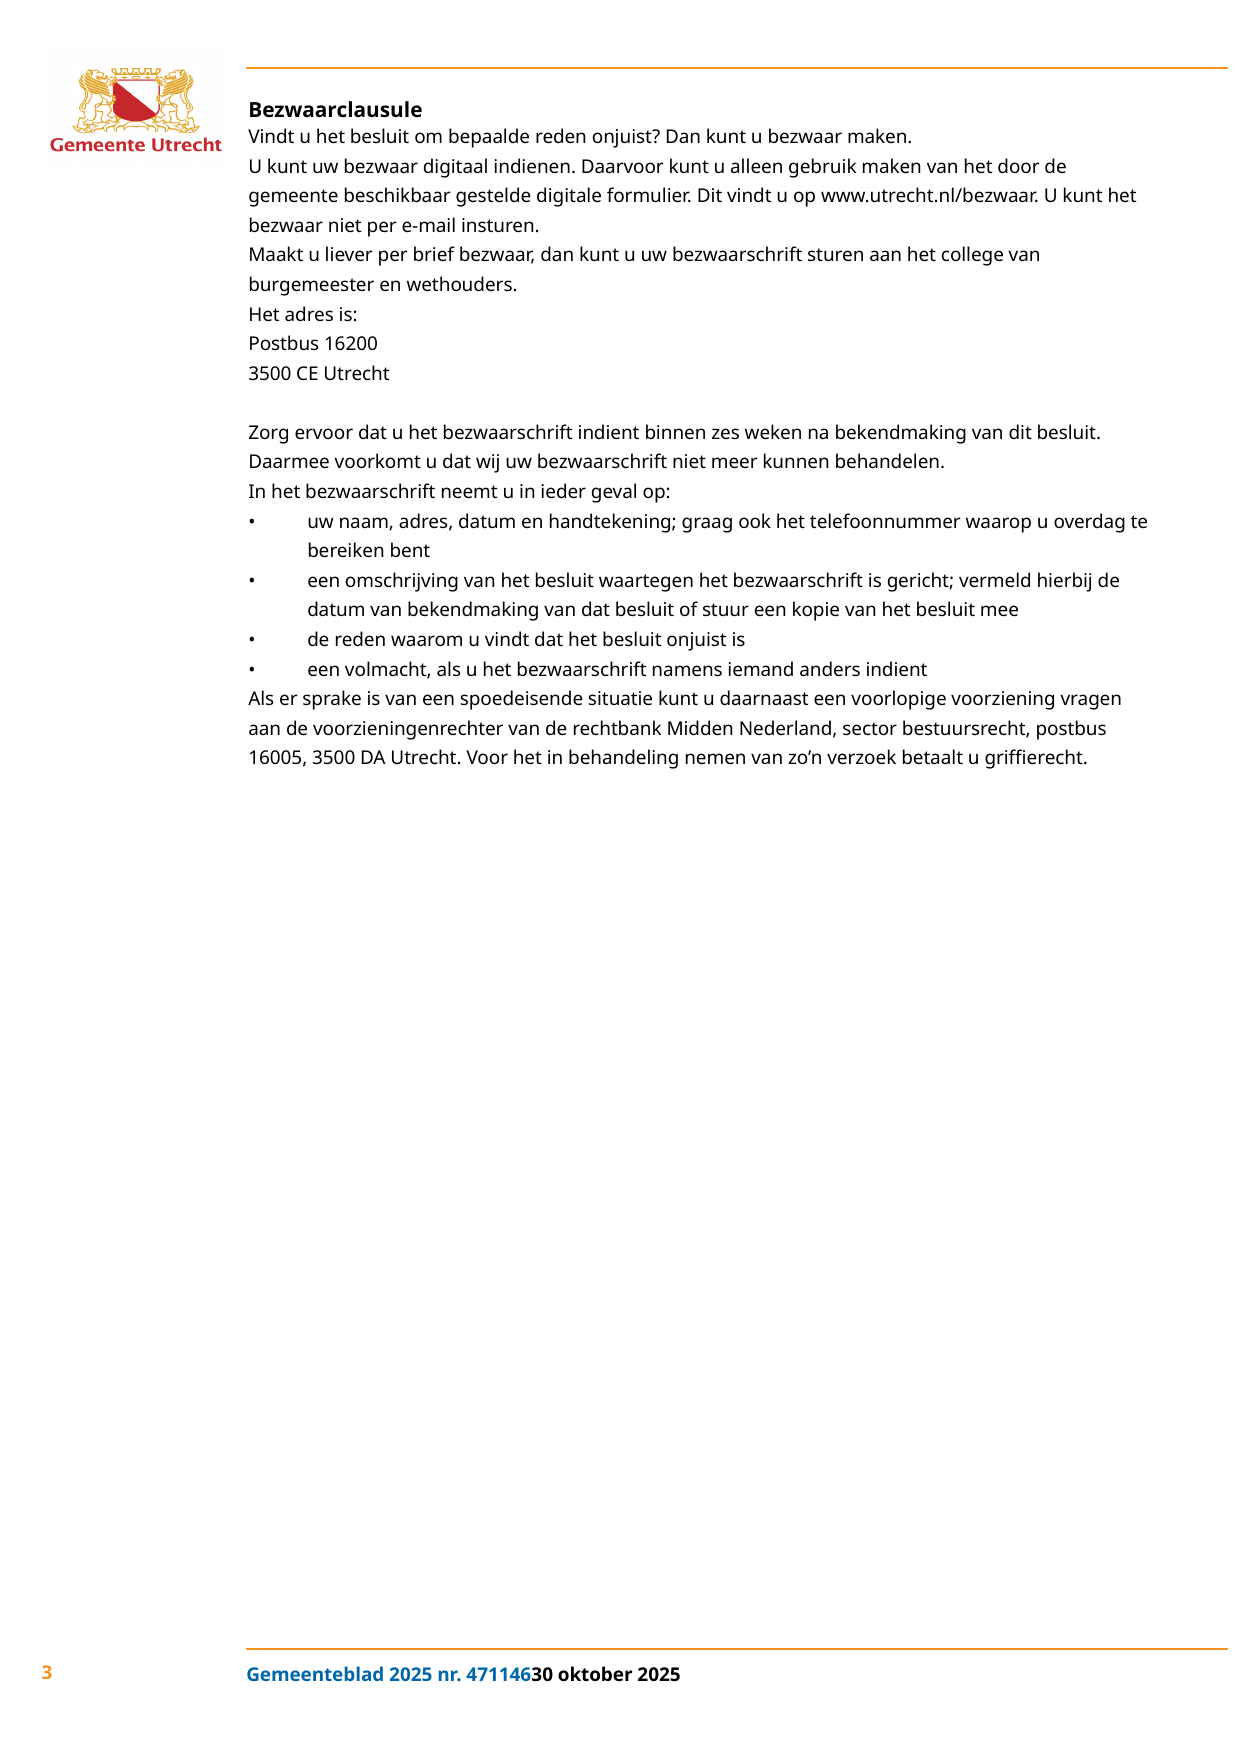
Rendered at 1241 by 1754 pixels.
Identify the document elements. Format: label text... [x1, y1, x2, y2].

text Zorg ervoor dat u het bezwaarschrift indient binnen zes weken na bekendmaking van dit besluit. Daarmee voorkomt u dat wij uw bezwaarschrift niet meer kunnen behandelen. [248, 419, 1152, 474]
text Bezwaarclausule [248, 95, 1152, 123]
text U kunt uw bezwaar digitaal indienen. Daarvoor kunt u alleen gebruik maken van het door de gemeente beschikbaar gestelde digitale formulier. Dit vindt u op www.utrecht.nl/bezwaar. U kunt het bezwaar niet per e-mail insturen. [248, 153, 1152, 238]
picture [41, 47, 231, 172]
text Maakt u liever per brief bezwaar, dan kunt u uw bezwaarschrift sturen aan het college van burgemeester en wethouders. [248, 242, 1152, 297]
text In het bezwaarschrift neemt u in ieder geval op: [248, 478, 1152, 504]
list uw naam, adres, datum en handtekening; graag ook het telefoonnummer waarop u overdag te bereiken bent [248, 508, 1152, 563]
text Als er sprake is van een spoedeisende situatie kunt u daarnaast een voorlopige voorziening vragen aan de voorzieningenrechter van de rechtbank Midden Nederland, sector bestuursrecht, postbus 16005, 3500 DA Utrecht. Voor het in behandeling nemen van zo’n verzoek betaalt u griffierecht. [248, 685, 1152, 770]
text Het adres is: [248, 301, 1152, 327]
list de reden waarom u vindt dat het besluit onjuist is [248, 626, 1152, 652]
list een omschrijving van het besluit waartegen het bezwaarschrift is gericht; vermeld hierbij de datum van bekendmaking van dat besluit of stuur een kopie van het besluit mee [248, 567, 1152, 622]
text Postbus 16200 [248, 330, 1152, 356]
text Vindt u het besluit om bepaalde reden onjuist? Dan kunt u bezwaar maken. [248, 123, 1152, 149]
text 3500 CE Utrecht [248, 360, 1152, 386]
list een volmacht, als u het bezwaarschrift namens iemand anders indient [248, 656, 1152, 682]
